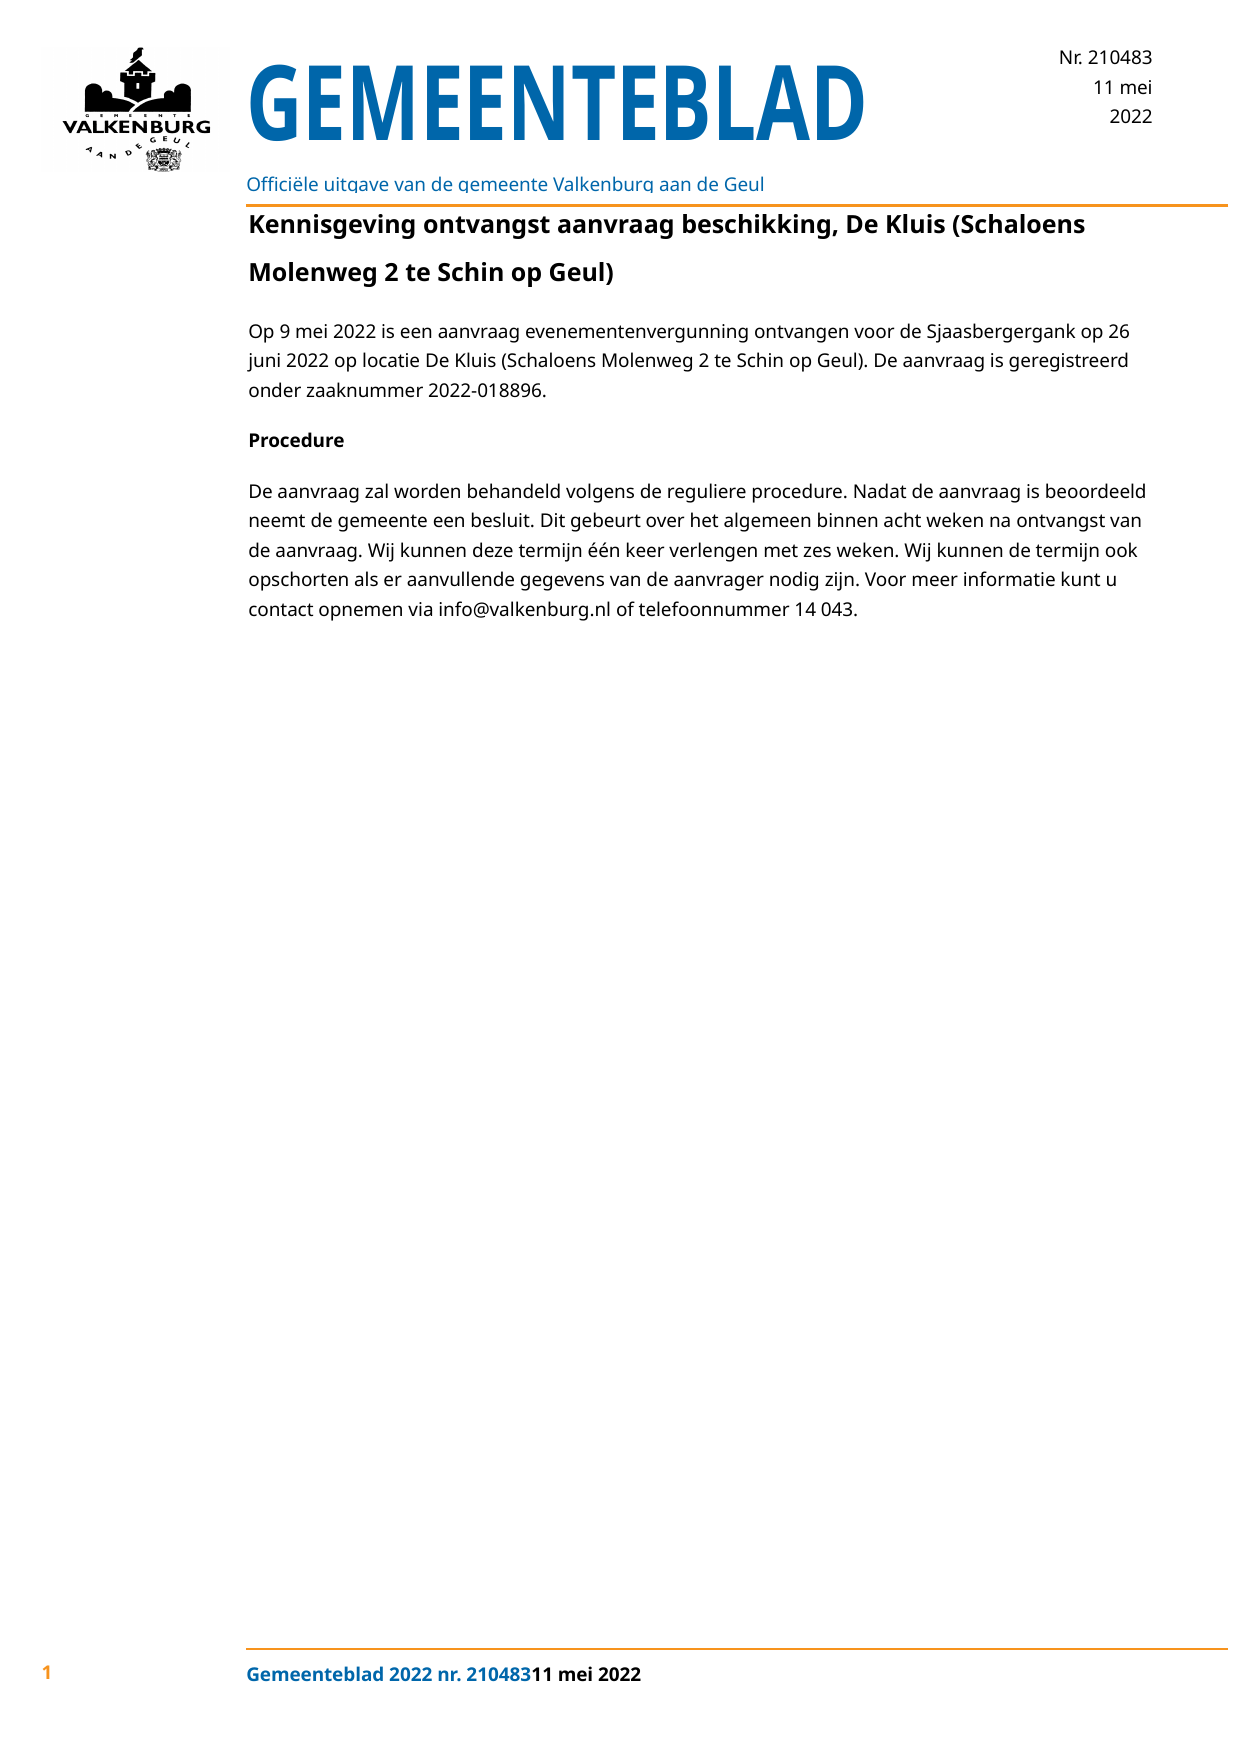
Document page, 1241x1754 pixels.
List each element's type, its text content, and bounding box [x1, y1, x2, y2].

text Procedure [248, 427, 1152, 453]
text Kennisgeving ontvangst aanvraag beschikking, De Kluis (Schaloens Molenweg 2 te Schin op Geul) [248, 207, 1152, 288]
text De aanvraag zal worden behandeld volgens de reguliere procedure. Nadat de aanvraag is beoordeeld neemt de gemeente een besluit. Dit gebeurt over het algemeen binnen acht weken na ontvangst van de aanvraag. Wij kunnen deze termijn één keer verlengen met zes weken. Wij kunnen de termijn ook opschorten als er aanvullende gegevens van de aanvrager nodig zijn. Voor meer informatie kunt u contact opnemen via info@valkenburg.nl of telefoonnummer 14 043. [248, 478, 1152, 622]
text Op 9 mei 2022 is een aanvraag evenementenvergunning ontvangen voor de Sjaasbergergank op 26 juni 2022 op locatie De Kluis (Schaloens Molenweg 2 te Schin op Geul). De aanvraag is geregistreerd onder zaaknummer 2022-018896. [248, 318, 1152, 403]
picture [41, 47, 231, 172]
